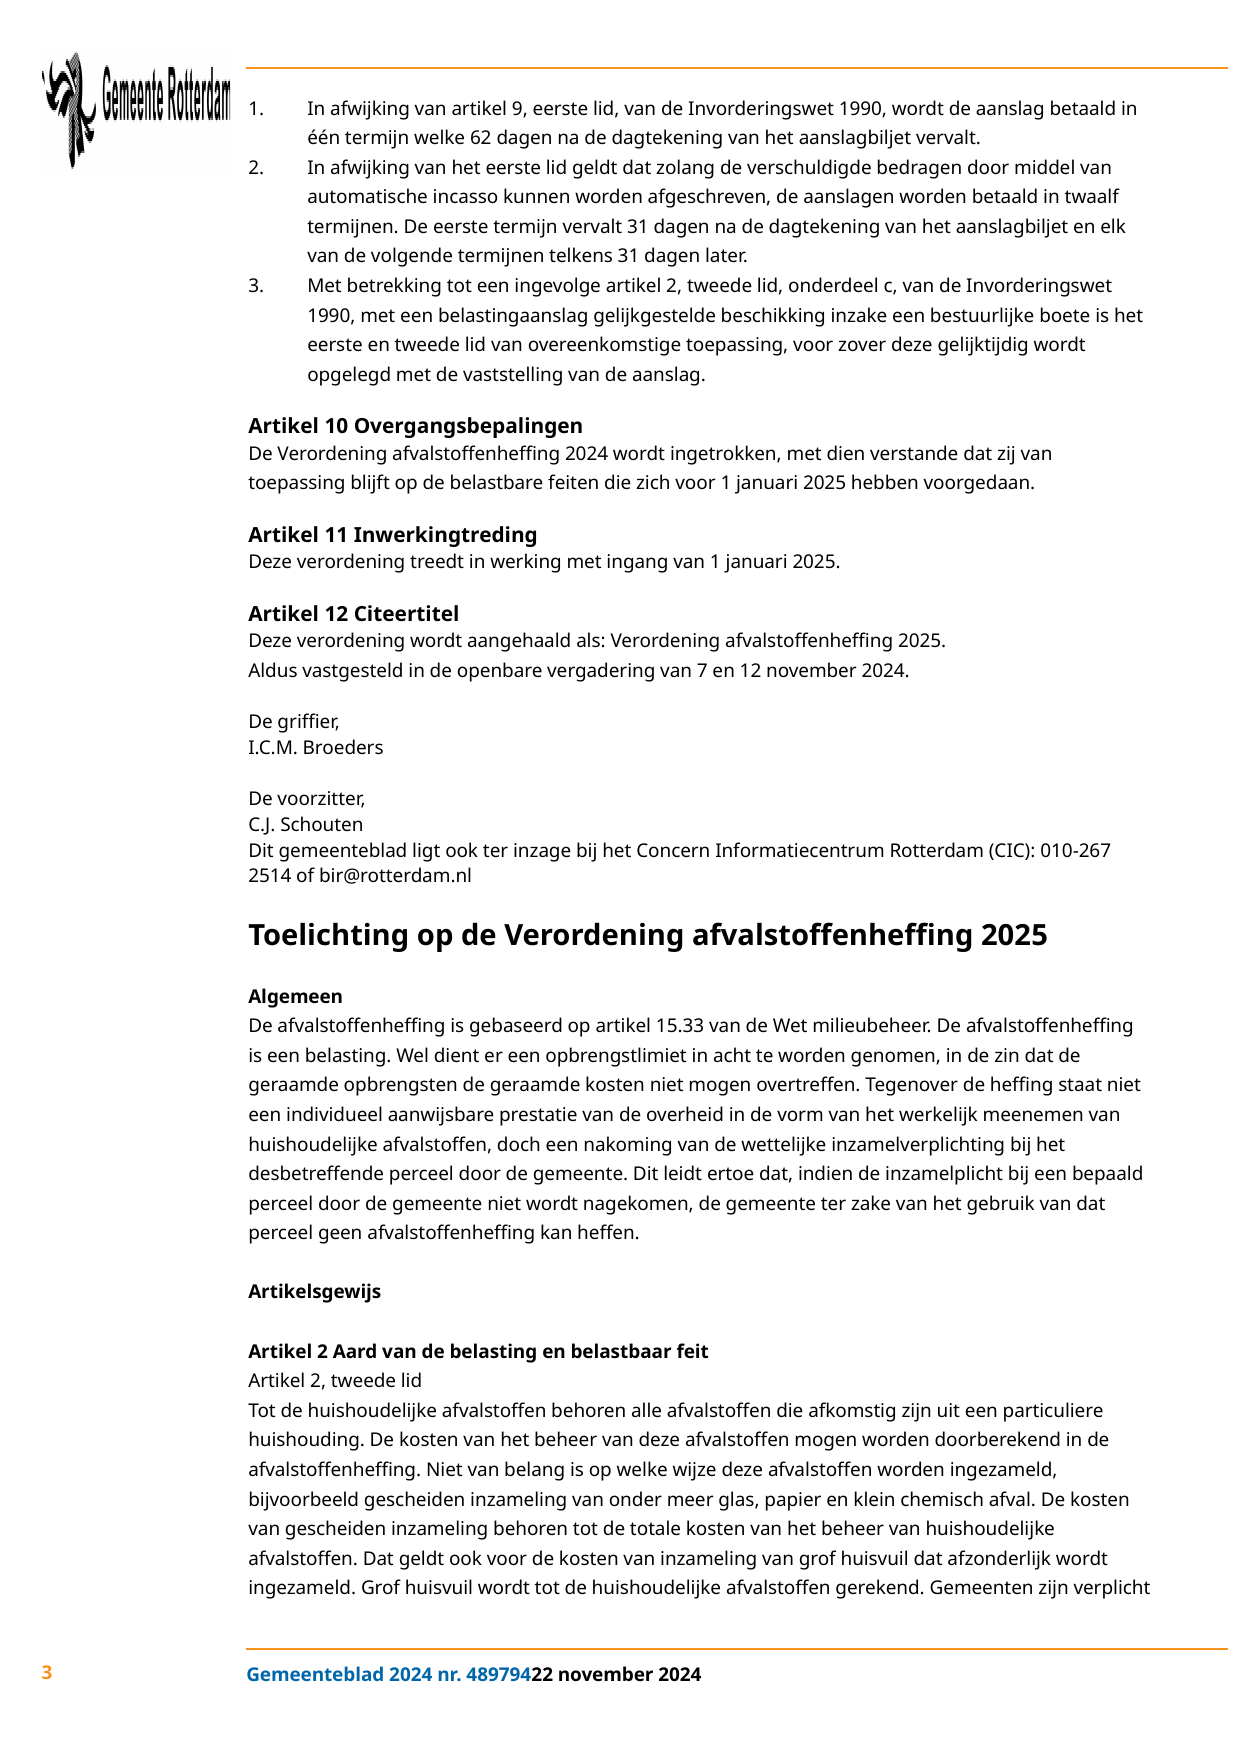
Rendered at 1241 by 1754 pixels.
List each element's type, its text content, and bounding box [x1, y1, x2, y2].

text De griffier, [248, 708, 1152, 734]
text Toelichting op de Verordening afvalstoffenheffing 2025 [248, 914, 1152, 954]
text Deze verordening treedt in werking met ingang van 1 januari 2025. [248, 548, 1152, 574]
text De afvalstoffenheffing is gebaseerd op artikel 15.33 van de Wet milieubeheer. De afvalstoffenheffing is een belasting. Wel dient er een opbrengstlimiet in acht te worden genomen, in de zin dat de geraamde opbrengsten de geraamde kosten niet mogen overtreffen. Tegenover de heffing staat niet een individueel aanwijsbare prestatie van de overheid in de vorm van het werkelijk meenemen van huishoudelijke afvalstoffen, doch een nakoming van de wettelijke inzamelverplichting bij het desbetreffende perceel door de gemeente. Dit leidt ertoe dat, indien de inzamelplicht bij een bepaald perceel door de gemeente niet wordt nagekomen, de gemeente ter zake van het gebruik van dat perceel geen afvalstoffenheffing kan heffen. [248, 1012, 1152, 1245]
text Aldus vastgesteld in de openbare vergadering van 7 en 12 november 2024. [248, 657, 1152, 682]
text De Verordening afvalstoffenheffing 2024 wordt ingetrokken, met dien verstande dat zij van toepassing blijft op de belastbare feiten die zich voor 1 januari 2025 hebben voorgedaan. [248, 440, 1152, 495]
text I.C.M. Broeders [248, 734, 1152, 760]
text Tot de huishoudelijke afvalstoffen behoren alle afvalstoffen die afkomstig zijn uit een particuliere huishouding. De kosten van het beheer van deze afvalstoffen mogen worden doorberekend in de afvalstoffenheffing. Niet van belang is op welke wijze deze afvalstoffen worden ingezameld, bijvoorbeeld gescheiden inzameling van onder meer glas, papier en klein chemisch afval. De kosten van gescheiden inzameling behoren tot de totale kosten van het beheer van huishoudelijke afvalstoffen. Dat geldt ook voor de kosten van inzameling van grof huisvuil dat afzonderlijk wordt ingezameld. Grof huisvuil wordt tot de huishoudelijke afvalstoffen gerekend. Gemeenten zijn verplicht [248, 1397, 1152, 1600]
text Artikel 2, tweede lid [248, 1367, 1152, 1393]
text Dit gemeenteblad ligt ook ter inzage bij het Concern Informatiecentrum Rotterdam (CIC): 010-267 2514 of bir@rotterdam.nl [248, 837, 1152, 888]
text De voorzitter, [248, 785, 1152, 811]
text Artikel 10 Overgangsbepalingen [248, 411, 1152, 440]
text Artikel 11 Inwerkingtreding [248, 520, 1152, 548]
text Artikel 12 Citeertitel [248, 599, 1152, 627]
list In afwijking van artikel 9, eerste lid, van de Invorderingswet 1990, wordt de aanslag betaald in één termijn welke 62 dagen na de dagtekening van het aanslagbiljet vervalt. [248, 95, 1152, 150]
text Artikelsgewijs [248, 1279, 1152, 1304]
picture [41, 47, 231, 172]
text Artikel 2 Aard van de belasting en belastbaar feit [248, 1338, 1152, 1364]
list Met betrekking tot een ingevolge artikel 2, tweede lid, onderdeel c, van de Invorderingswet 1990, met een belastingaanslag gelijkgestelde beschikking inzake een bestuurlijke boete is het eerste en tweede lid van overeenkomstige toepassing, voor zover deze gelijktijdig wordt opgelegd met de vaststelling van de aanslag. [248, 272, 1152, 387]
text Algemeen [248, 983, 1152, 1009]
list In afwijking van het eerste lid geldt dat zolang de verschuldigde bedragen door middel van automatische incasso kunnen worden afgeschreven, de aanslagen worden betaald in twaalf termijnen. De eerste termijn vervalt 31 dagen na de dagtekening van het aanslagbiljet en elk van de volgende termijnen telkens 31 dagen later. [248, 154, 1152, 268]
text Deze verordening wordt aangehaald als: Verordening afvalstoffenheffing 2025. [248, 627, 1152, 653]
text C.J. Schouten [248, 811, 1152, 837]
